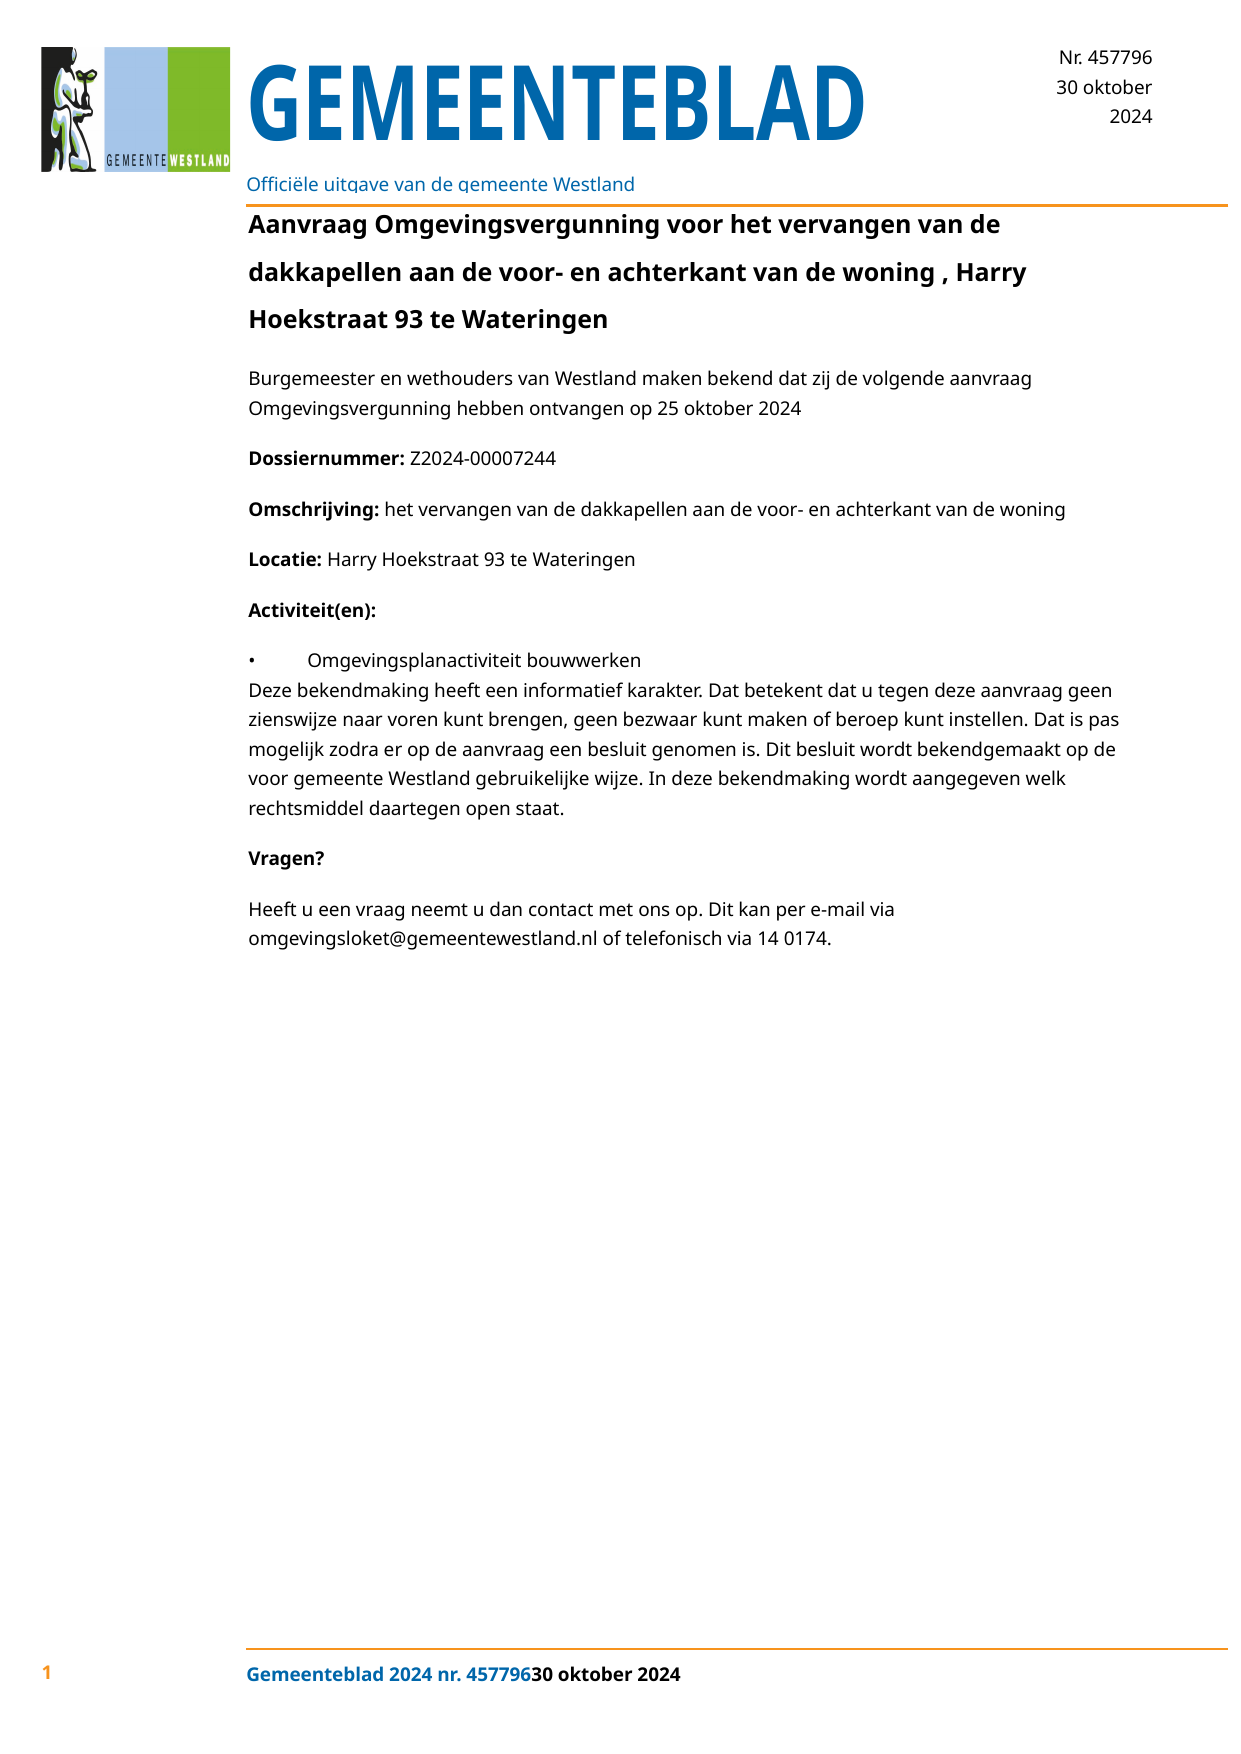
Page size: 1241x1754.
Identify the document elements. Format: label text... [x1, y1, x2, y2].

text Locatie: Harry Hoekstraat 93 te Wateringen [248, 546, 1152, 572]
text Vragen? [248, 846, 1152, 871]
list Omgevingsplanactiviteit bouwwerken [248, 647, 1152, 673]
picture [41, 47, 231, 172]
text Aanvraag Omgevingsvergunning voor het vervangen van de dakkapellen aan de voor- en achterkant van de woning , Harry Hoekstraat 93 te Wateringen [248, 207, 1152, 336]
text Heeft u een vraag neemt u dan contact met ons op. Dit kan per e-mail via omgevingsloket@gemeentewestland.nl of telefonisch via 14 0174. [248, 896, 1152, 951]
text Activiteit(en): [248, 597, 1152, 622]
text Dossiernummer: Z2024-00007244 [248, 446, 1152, 471]
text Burgemeester en wethouders van Westland maken bekend dat zij de volgende aanvraag Omgevingsvergunning hebben ontvangen op 25 oktober 2024 [248, 366, 1152, 421]
text Omschrijving: het vervangen van de dakkapellen aan de voor- en achterkant van de woning [248, 496, 1152, 522]
text Deze bekendmaking heeft een informatief karakter. Dat betekent dat u tegen deze aanvraag geen zienswijze naar voren kunt brengen, geen bezwaar kunt maken of beroep kunt instellen. Dat is pas mogelijk zodra er op de aanvraag een besluit genomen is. Dit besluit wordt bekendgemaakt op de voor gemeente Westland gebruikelijke wijze. In deze bekendmaking wordt aangegeven welk rechtsmiddel daartegen open staat. [248, 677, 1152, 821]
